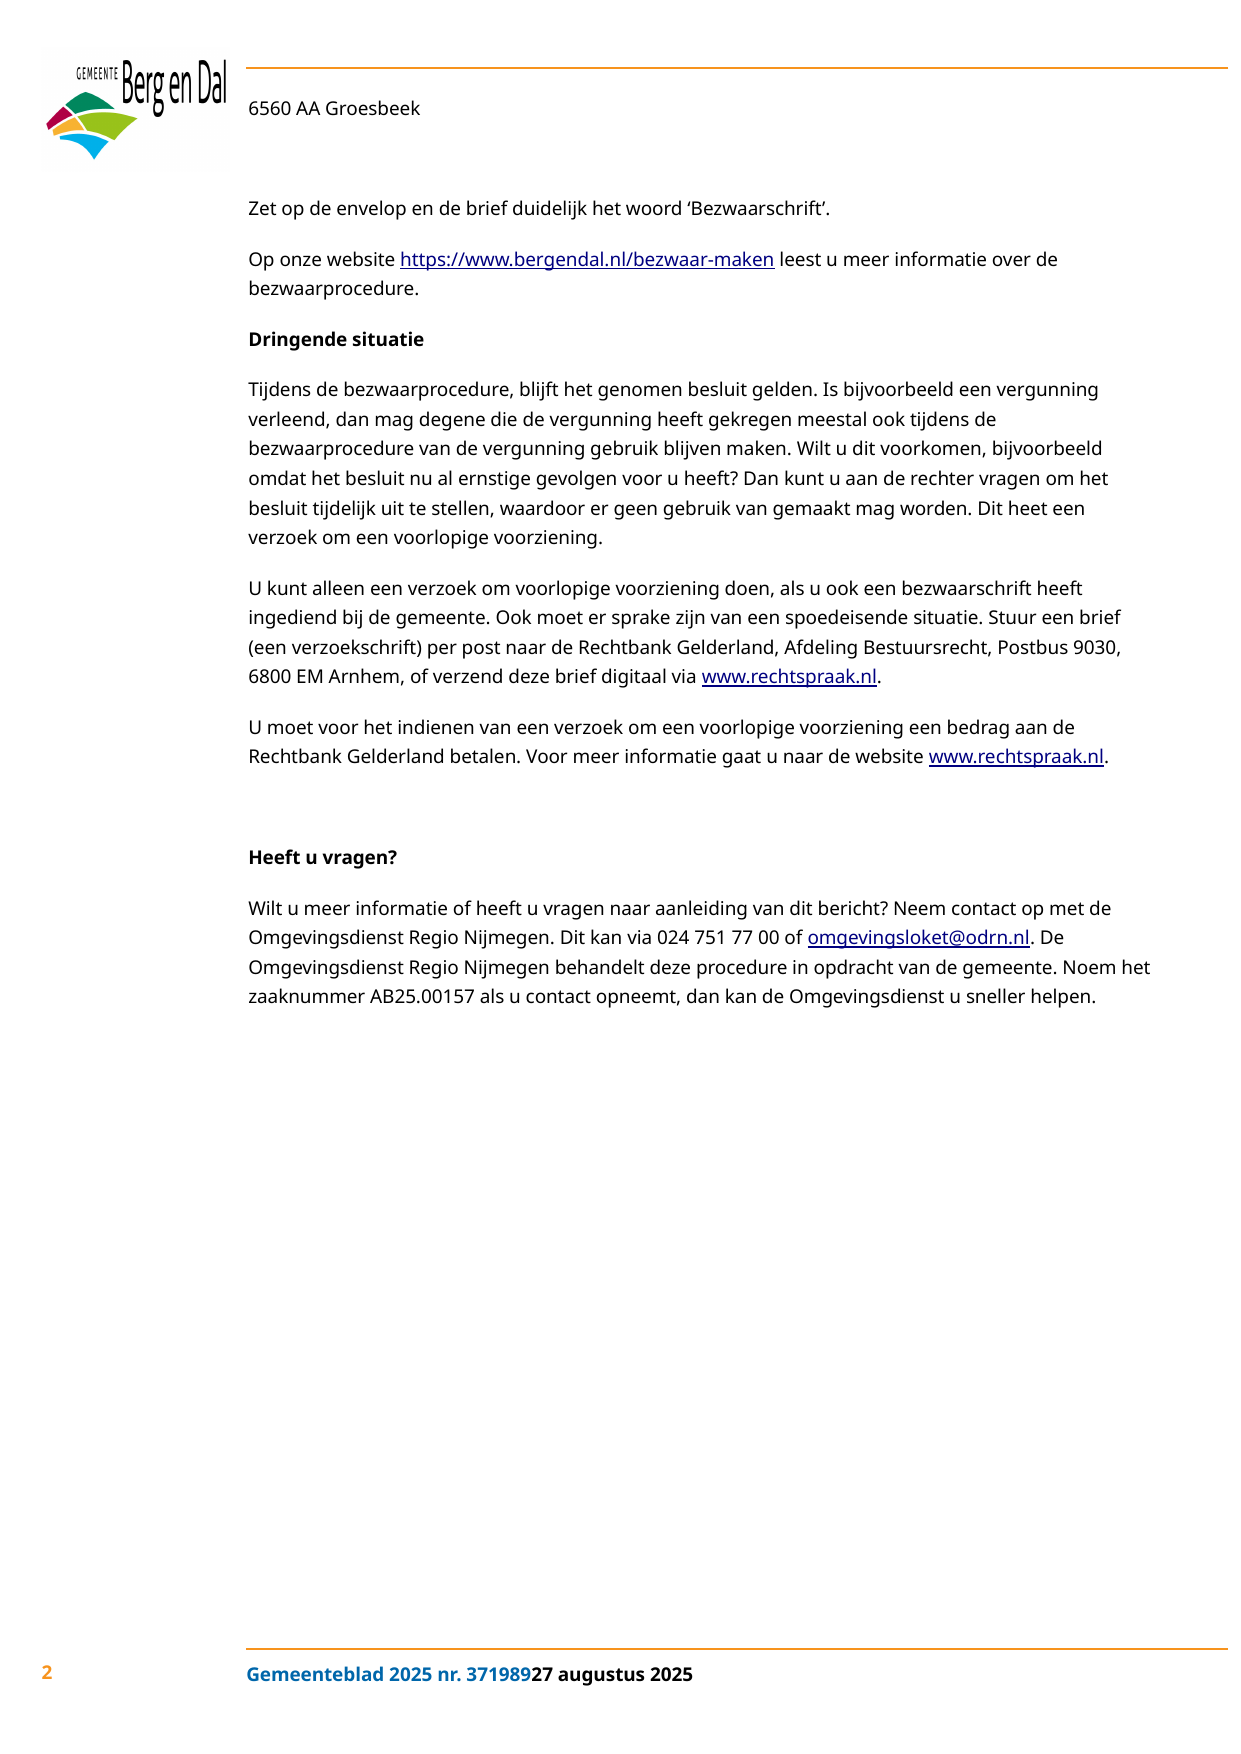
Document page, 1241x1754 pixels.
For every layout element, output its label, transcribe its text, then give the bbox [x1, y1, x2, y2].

text Zet op de envelop en de brief duidelijk het woord ‘Bezwaarschrift’. [248, 196, 1152, 221]
text Dringende situatie [248, 326, 1152, 352]
text U moet voor het indienen van een verzoek om een voorlopige voorziening een bedrag aan de Rechtbank Gelderland betalen. Voor meer informatie gaat u naar de website www.rechtspraak.nl. [248, 714, 1152, 769]
text Tijdens de bezwaarprocedure, blijft het genomen besluit gelden. Is bijvoorbeeld een vergunning verleend, dan mag degene die de vergunning heeft gekregen meestal ook tijdens de bezwaarprocedure van de vergunning gebruik blijven maken. Wilt u dit voorkomen, bijvoorbeeld omdat het besluit nu al ernstige gevolgen voor u heeft? Dan kunt u aan de rechter vragen om het besluit tijdelijk uit te stellen, waardoor er geen gebruik van gemaakt mag worden. Dit heet een verzoek om een voorlopige voorziening. [248, 376, 1152, 550]
text Op onze website https://www.bergendal.nl/bezwaar-maken leest u meer informatie over de bezwaarprocedure. [248, 246, 1152, 301]
text U kunt alleen een verzoek om voorlopige voorziening doen, als u ook een bezwaarschrift heeft ingediend bij de gemeente. Ook moet er sprake zijn van een spoedeisende situatie. Stuur een brief (een verzoekschrift) per post naar de Rechtbank Gelderland, Afdeling Bestuursrecht, Postbus 9030, 6800 EM Arnhem, of verzend deze brief digitaal via www.rechtspraak.nl. [248, 575, 1152, 689]
picture [41, 47, 231, 172]
text Heeft u vragen? [248, 844, 1152, 870]
text Wilt u meer informatie of heeft u vragen naar aanleiding van dit bericht? Neem contact op met de Omgevingsdienst Regio Nijmegen. Dit kan via 024 751 77 00 of omgevingsloket@odrn.nl. De Omgevingsdienst Regio Nijmegen behandelt deze procedure in opdracht van de gemeente. Noem het zaaknummer AB25.00157 als u contact opneemt, dan kan de Omgevingsdienst u sneller helpen. [248, 895, 1152, 1009]
text 6560 AA Groesbeek [248, 95, 1152, 121]
